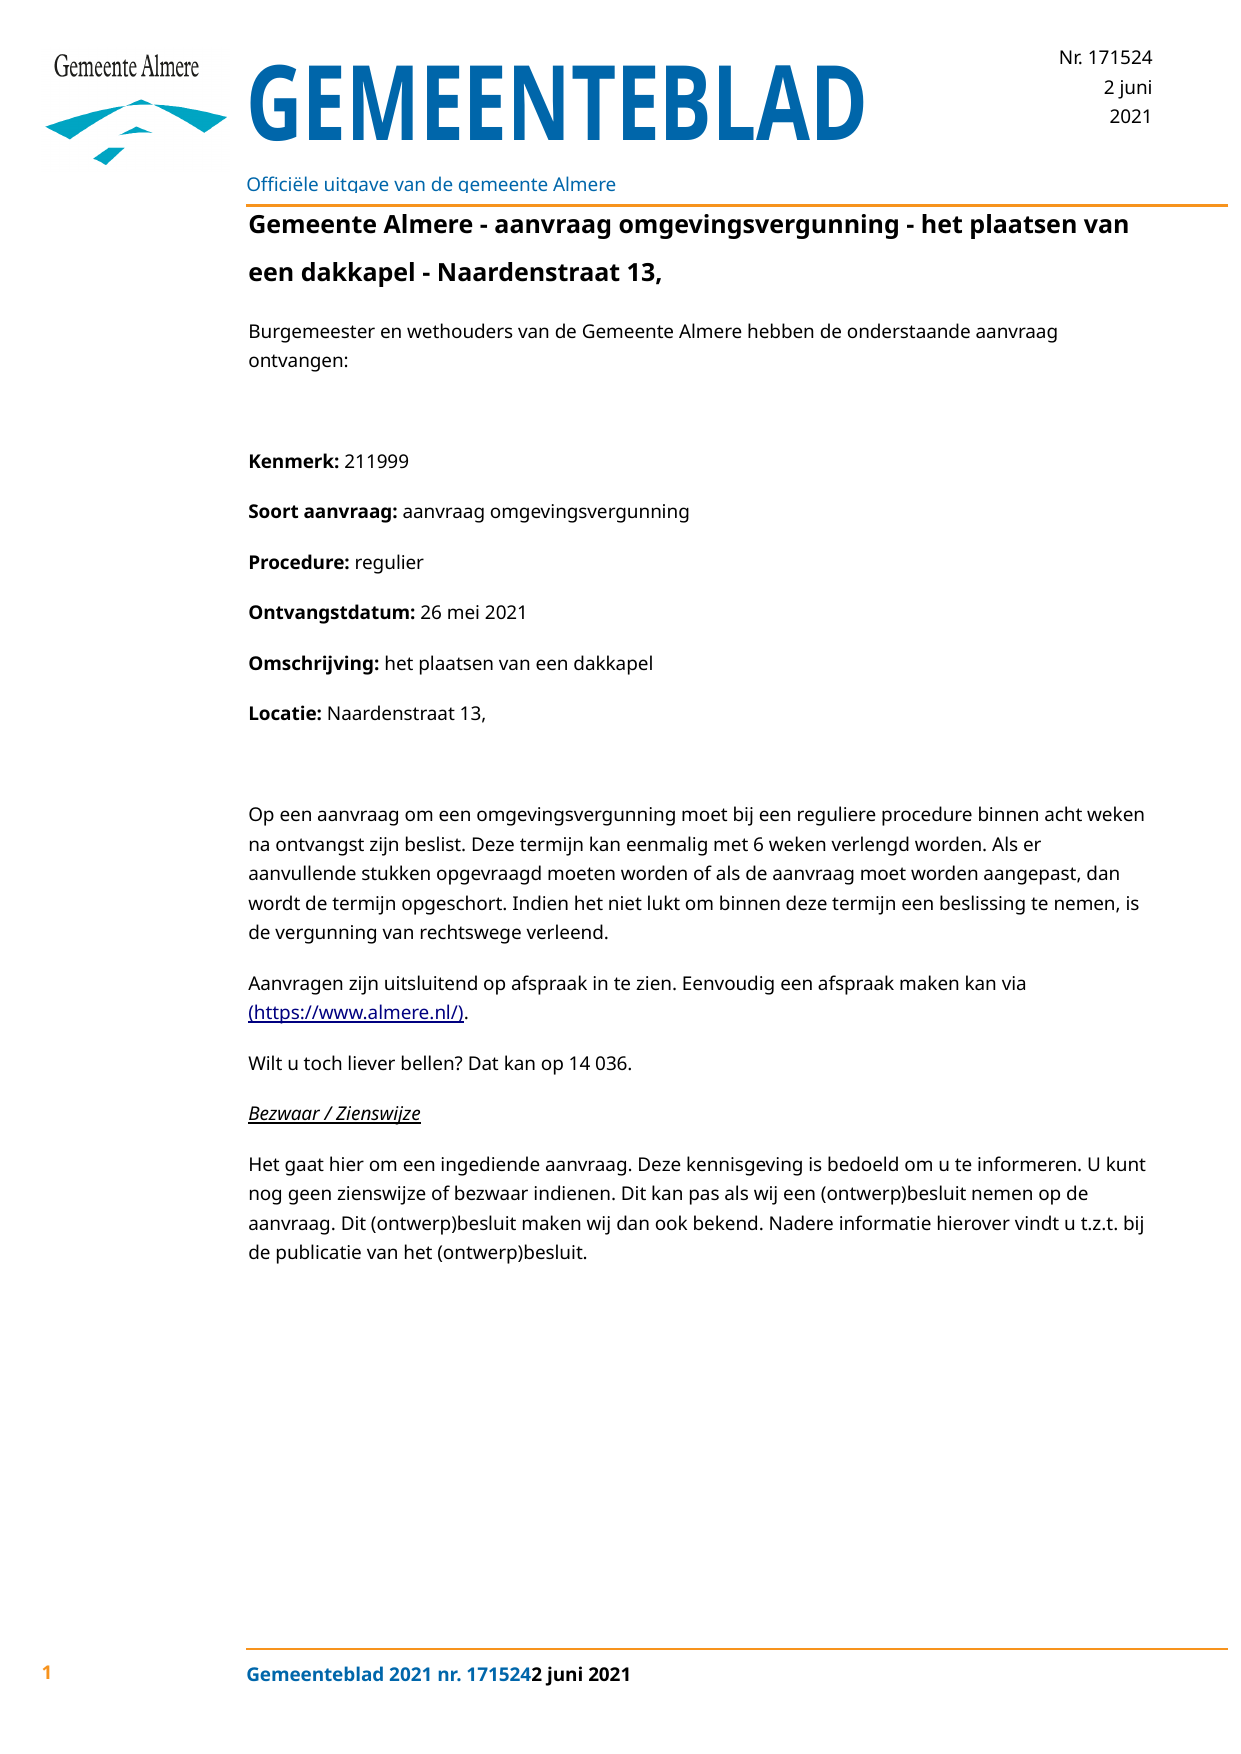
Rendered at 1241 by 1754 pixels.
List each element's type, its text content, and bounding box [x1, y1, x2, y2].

picture [41, 47, 231, 172]
text Bezwaar / Zienswijze [248, 1100, 1152, 1126]
text Procedure: regulier [248, 549, 1152, 575]
text Gemeente Almere - aanvraag omgevingsvergunning - het plaatsen van een dakkapel - Naardenstraat 13, [248, 207, 1152, 288]
text Kenmerk: 211999 [248, 448, 1152, 474]
text Soort aanvraag: aanvraag omgevingsvergunning [248, 499, 1152, 524]
text Locatie: Naardenstraat 13, [248, 700, 1152, 726]
text Wilt u toch liever bellen? Dat kan op 14 036. [248, 1050, 1152, 1076]
text Burgemeester en wethouders van de Gemeente Almere hebben de onderstaande aanvraag ontvangen: [248, 318, 1152, 373]
text Het gaat hier om een ingediende aanvraag. Deze kennisgeving is bedoeld om u te informeren. U kunt nog geen zienswijze of bezwaar indienen. Dit kan pas als wij een (ontwerp)besluit nemen op de aanvraag. Dit (ontwerp)besluit maken wij dan ook bekend. Nadere informatie hierover vindt u t.z.t. bij de publicatie van het (ontwerp)besluit. [248, 1151, 1152, 1265]
text Op een aanvraag om een omgevingsvergunning moet bij een reguliere procedure binnen acht weken na ontvangst zijn beslist. Deze termijn kan eenmalig met 6 weken verlengd worden. Als er aanvullende stukken opgevraagd moeten worden of als de aanvraag moet worden aangepast, dan wordt de termijn opgeschort. Indien het niet lukt om binnen deze termijn een beslissing te nemen, is de vergunning van rechtswege verleend. [248, 801, 1152, 945]
text Aanvragen zijn uitsluitend op afspraak in te zien. Eenvoudig een afspraak maken kan via (https://www.almere.nl/). [248, 970, 1152, 1025]
text Omschrijving: het plaatsen van een dakkapel [248, 650, 1152, 676]
text Ontvangstdatum: 26 mei 2021 [248, 599, 1152, 625]
